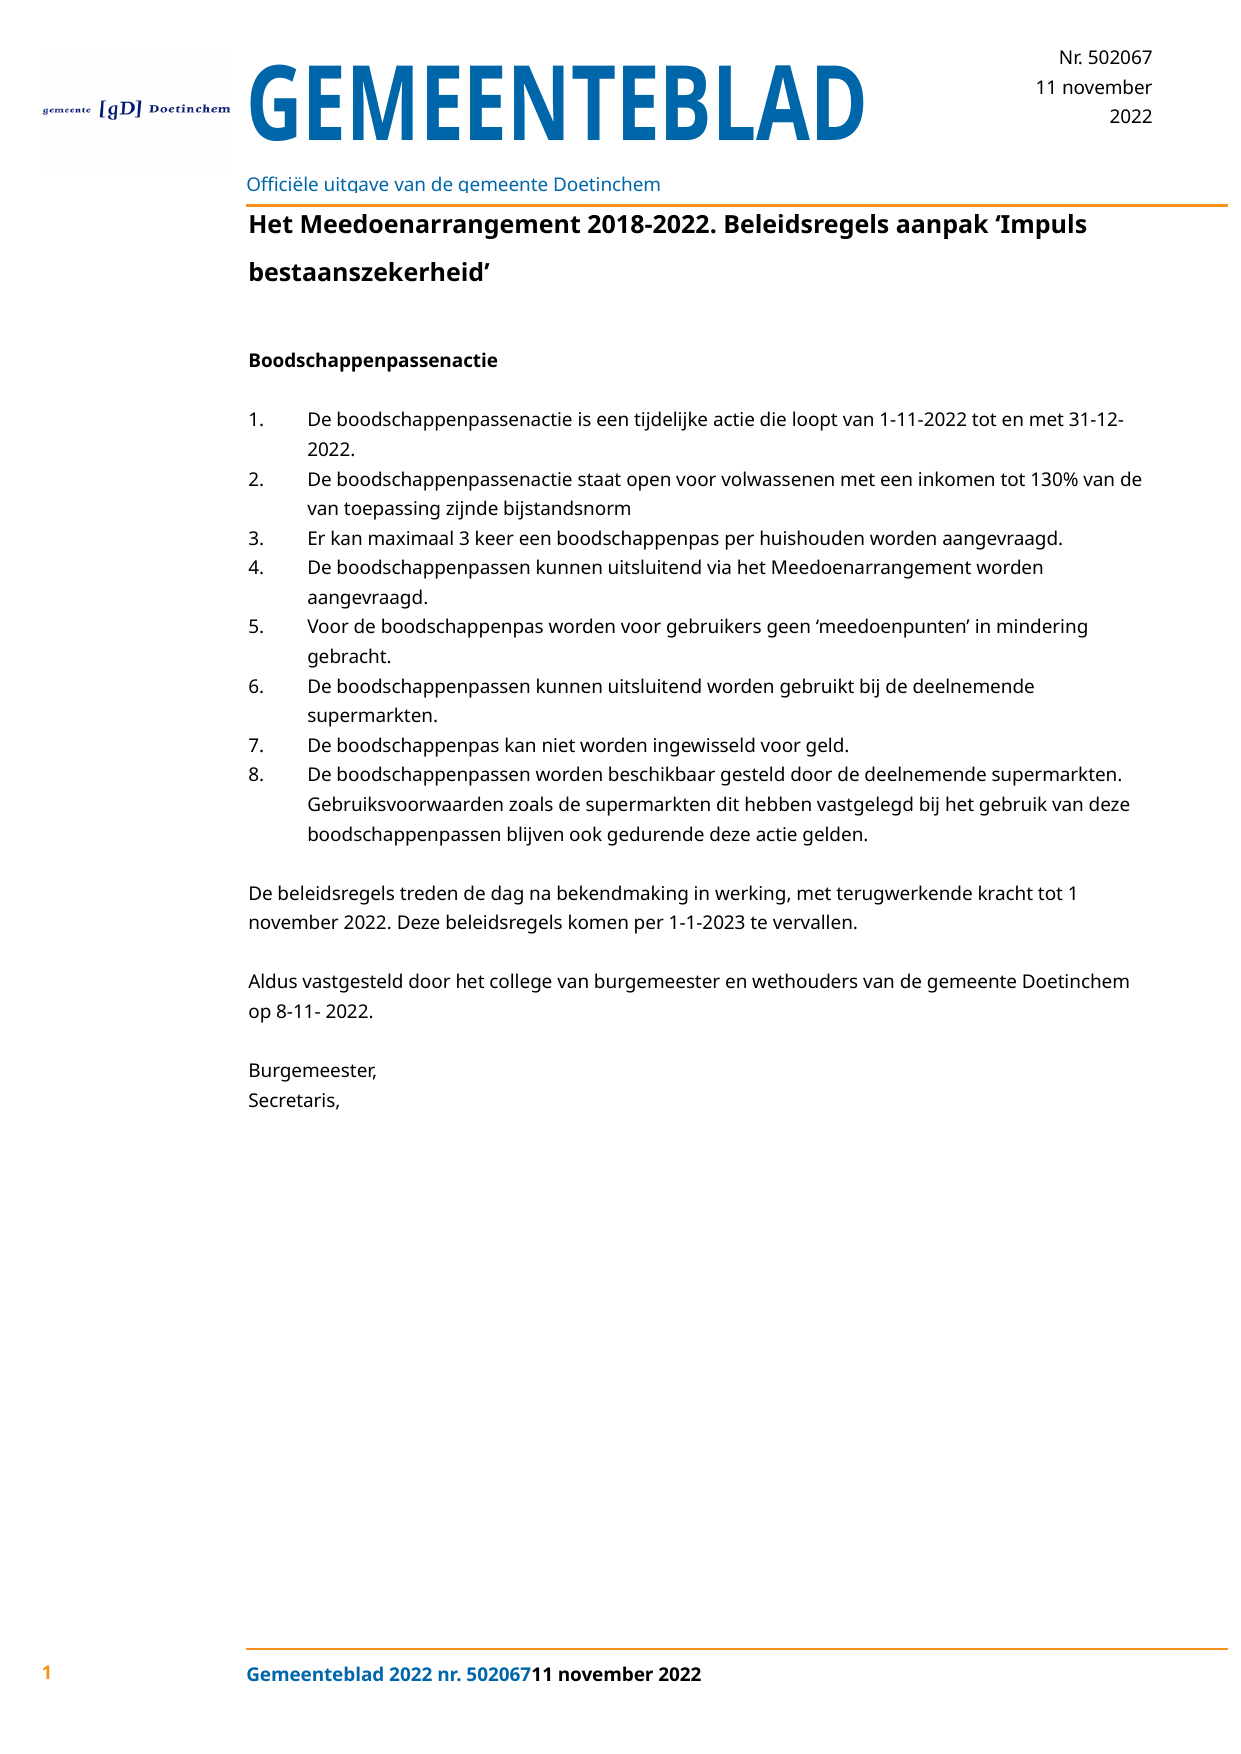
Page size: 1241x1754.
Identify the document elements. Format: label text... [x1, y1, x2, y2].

text Burgemeester, [248, 1057, 1152, 1083]
list Voor de boodschappenpas worden voor gebruikers geen ‘meedoenpunten’ in mindering gebracht. [248, 614, 1152, 669]
text De beleidsregels treden de dag na bekendmaking in werking, met terugwerkende kracht tot 1 november 2022. Deze beleidsregels komen per 1-1-2023 te vervallen. [248, 880, 1152, 935]
list De boodschappenpassenactie is een tijdelijke actie die loopt van 1-11-2022 tot en met 31-12-2022. [248, 407, 1152, 462]
list Er kan maximaal 3 keer een boodschappenpas per huishouden worden aangevraagd. [248, 525, 1152, 551]
picture [41, 47, 231, 172]
text Het Meedoenarrangement 2018-2022. Beleidsregels aanpak ‘Impuls bestaanszekerheid’ [248, 207, 1152, 288]
list De boodschappenpassen worden beschikbaar gesteld door de deelnemende supermarkten. Gebruiksvoorwaarden zoals de supermarkten dit hebben vastgelegd bij het gebruik van deze boodschappenpassen blijven ook gedurende deze actie gelden. [248, 762, 1152, 847]
text Boodschappenpassenactie [248, 347, 1152, 373]
list De boodschappenpassenactie staat open voor volwassenen met een inkomen tot 130% van de van toepassing zijnde bijstandsnorm [248, 466, 1152, 521]
list De boodschappenpassen kunnen uitsluitend via het Meedoenarrangement worden aangevraagd. [248, 554, 1152, 610]
list De boodschappenpas kan niet worden ingewisseld voor geld. [248, 732, 1152, 758]
text Aldus vastgesteld door het college van burgemeester en wethouders van de gemeente Doetinchem op 8-11- 2022. [248, 969, 1152, 1024]
text Secretaris, [248, 1087, 1152, 1113]
list De boodschappenpassen kunnen uitsluitend worden gebruikt bij de deelnemende supermarkten. [248, 673, 1152, 728]
